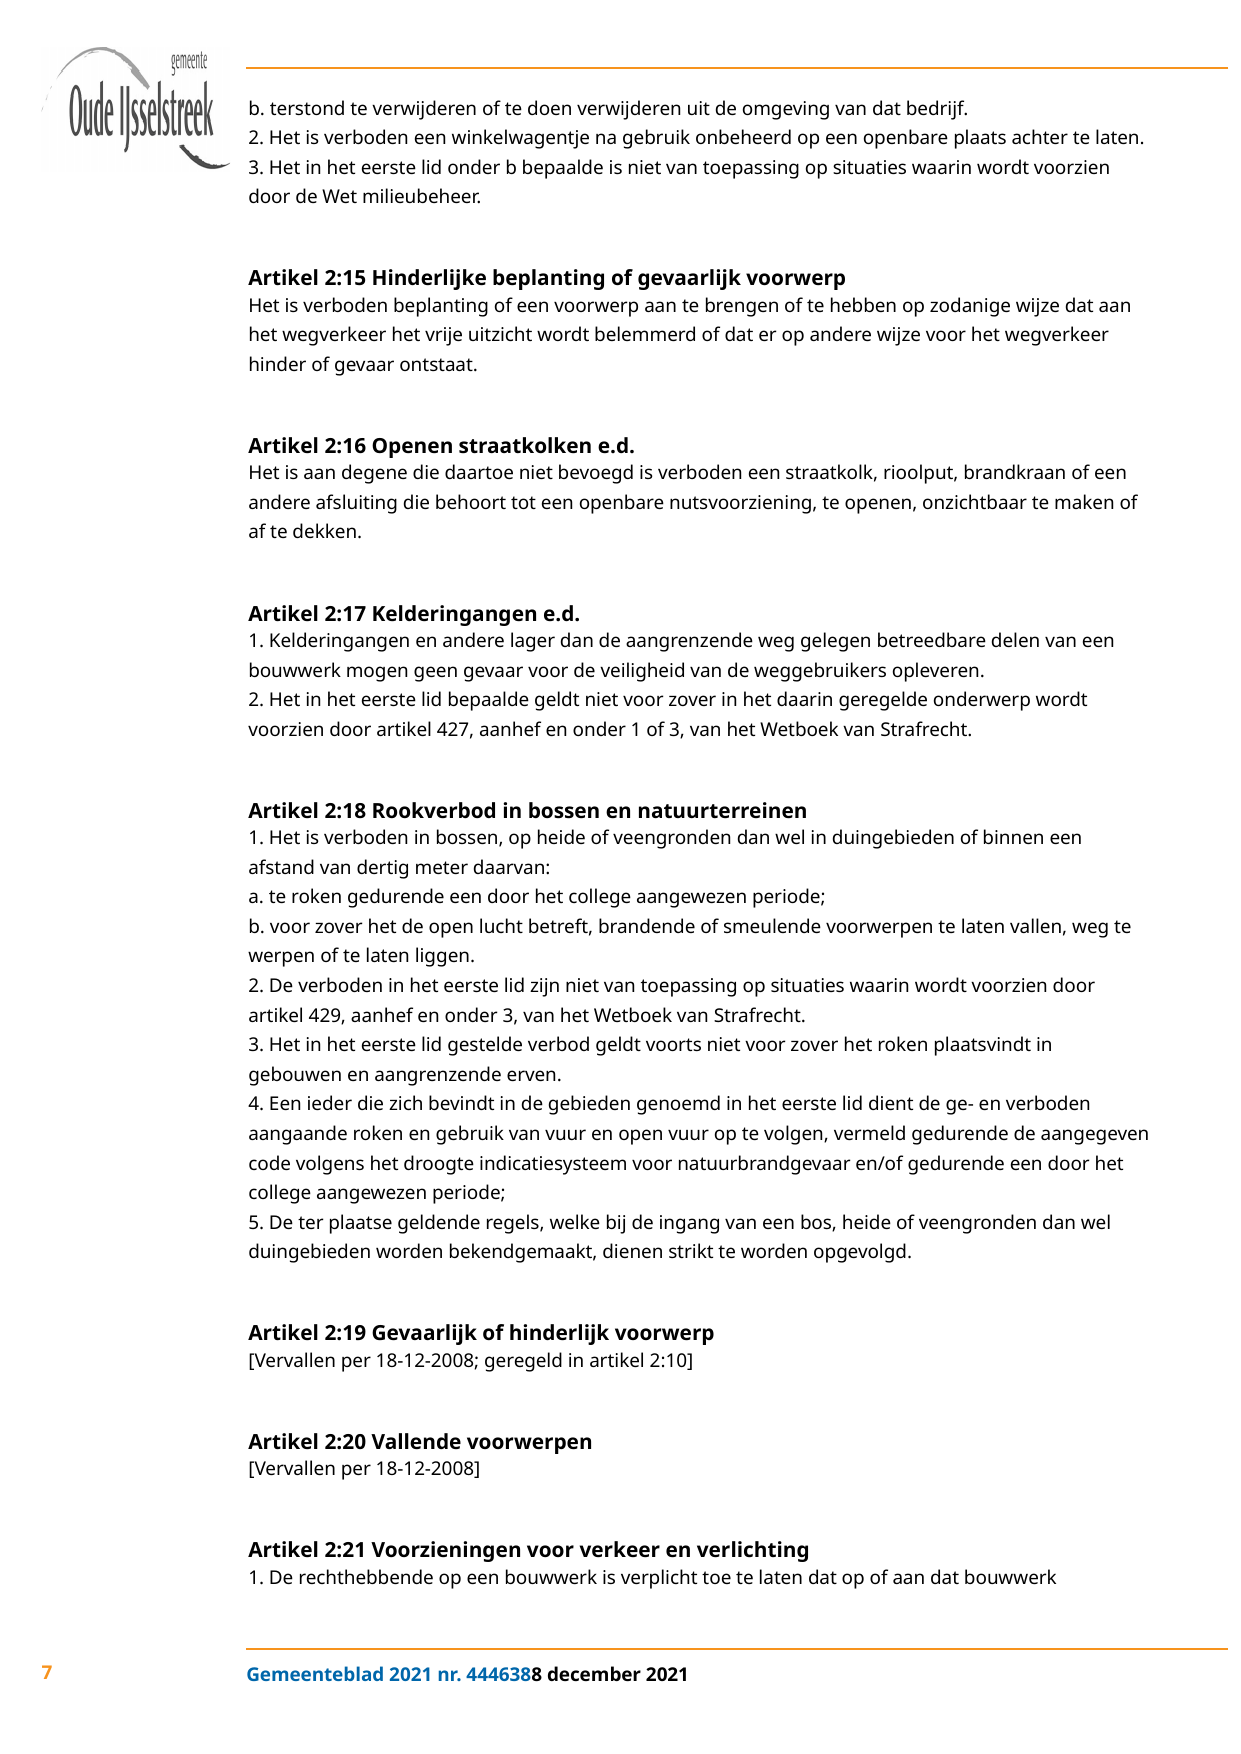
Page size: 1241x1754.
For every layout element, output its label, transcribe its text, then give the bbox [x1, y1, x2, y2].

text 3. Het in het eerste lid onder b bepaalde is niet van toepassing op situaties waarin wordt voorzien door de Wet milieubeheer. [248, 154, 1152, 209]
text 2. Het is verboden een winkelwagentje na gebruik onbeheerd op een openbare plaats achter te laten. [248, 124, 1152, 150]
text 1. Het is verboden in bossen, op heide of veengronden dan wel in duingebieden of binnen een afstand van dertig meter daarvan: [248, 824, 1152, 880]
text b. terstond te verwijderen of te doen verwijderen uit de omgeving van dat bedrijf. [248, 95, 1152, 121]
text 2. De verboden in het eerste lid zijn niet van toepassing op situaties waarin wordt voorzien door artikel 429, aanhef en onder 3, van het Wetboek van Strafrecht. [248, 972, 1152, 1028]
text Het is verboden beplanting of een voorwerp aan te brengen of te hebben op zodanige wijze dat aan het wegverkeer het vrije uitzicht wordt belemmerd of dat er op andere wijze voor het wegverkeer hinder of gevaar ontstaat. [248, 292, 1152, 377]
text 2. Het in het eerste lid bepaalde geldt niet voor zover in het daarin geregelde onderwerp wordt voorzien door artikel 427, aanhef en onder 1 of 3, van het Wetboek van Strafrecht. [248, 686, 1152, 742]
text 4. Een ieder die zich bevindt in de gebieden genoemd in het eerste lid dient de ge- en verboden aangaande roken en gebruik van vuur en open vuur op te volgen, vermeld gedurende de aangegeven code volgens het droogte indicatiesysteem voor natuurbrandgevaar en/of gedurende een door het college aangewezen periode; [248, 1091, 1152, 1205]
text Artikel 2:16 Openen straatkolken e.d. [248, 431, 1152, 459]
text Artikel 2:17 Kelderingangen e.d. [248, 599, 1152, 627]
text Artikel 2:19 Gevaarlijk of hinderlijk voorwerp [248, 1318, 1152, 1347]
text [Vervallen per 18-12-2008] [248, 1455, 1152, 1481]
text 5. De ter plaatse geldende regels, welke bij de ingang van een bos, heide of veengronden dan wel duingebieden worden bekendgemaakt, dienen strikt te worden opgevolgd. [248, 1209, 1152, 1264]
text Artikel 2:18 Rookverbod in bossen en natuurterreinen [248, 796, 1152, 824]
text [Vervallen per 18-12-2008; geregeld in artikel 2:10] [248, 1347, 1152, 1373]
text a. te roken gedurende een door het college aangewezen periode; [248, 883, 1152, 909]
text b. voor zover het de open lucht betreft, brandende of smeulende voorwerpen te laten vallen, weg te werpen of te laten liggen. [248, 913, 1152, 968]
picture [41, 47, 231, 172]
text 1. Kelderingangen en andere lager dan de aangrenzende weg gelegen betreedbare delen van een bouwwerk mogen geen gevaar voor de veiligheid van de weggebruikers opleveren. [248, 627, 1152, 682]
text Artikel 2:20 Vallende voorwerpen [248, 1427, 1152, 1455]
text 1. De rechthebbende op een bouwwerk is verplicht toe te laten dat op of aan dat bouwwerk [248, 1564, 1152, 1589]
text 3. Het in het eerste lid gestelde verbod geldt voorts niet voor zover het roken plaatsvindt in gebouwen en aangrenzende erven. [248, 1031, 1152, 1087]
text Het is aan degene die daartoe niet bevoegd is verboden een straatkolk, rioolput, brandkraan of een andere afsluiting die behoort tot een openbare nutsvoorziening, te openen, onzichtbaar te maken of af te dekken. [248, 459, 1152, 544]
text Artikel 2:21 Voorzieningen voor verkeer en verlichting [248, 1535, 1152, 1564]
text Artikel 2:15 Hinderlijke beplanting of gevaarlijk voorwerp [248, 263, 1152, 292]
